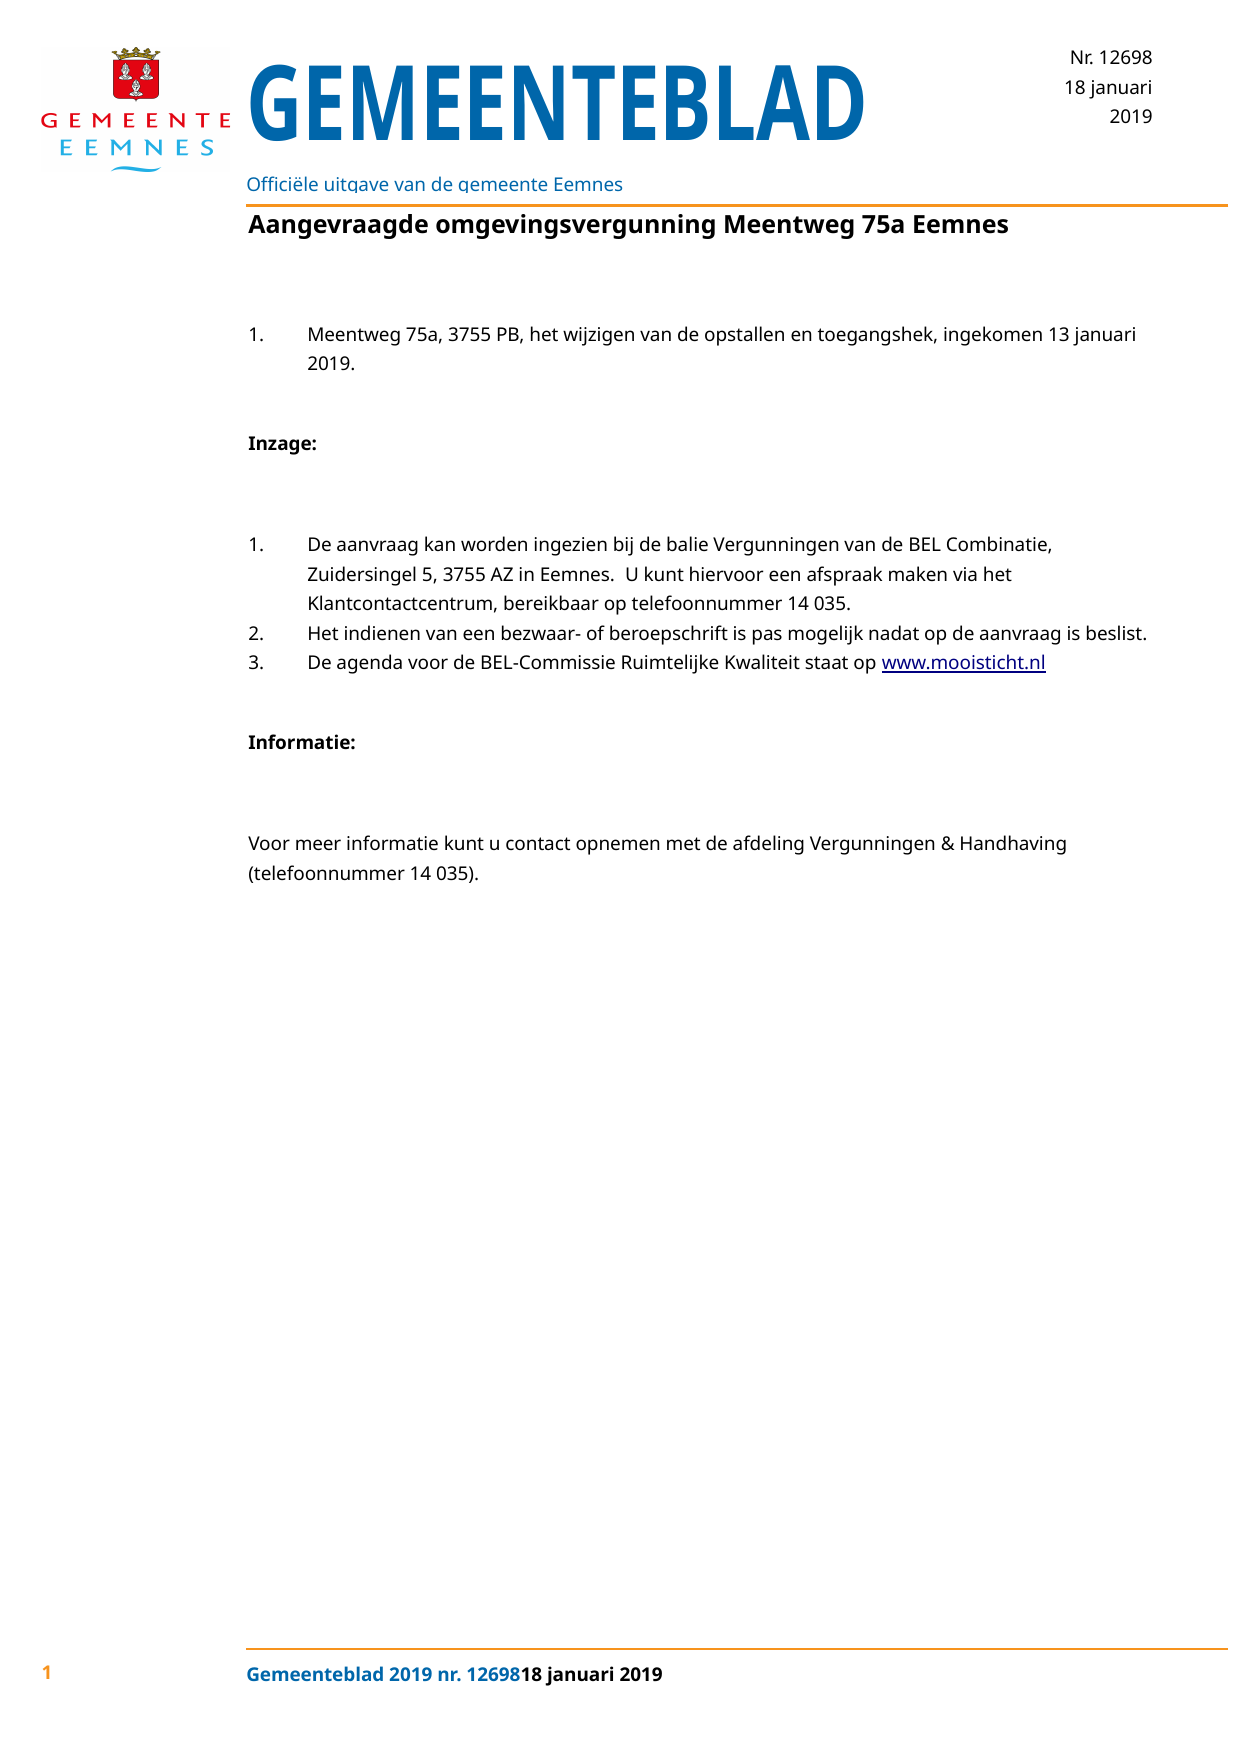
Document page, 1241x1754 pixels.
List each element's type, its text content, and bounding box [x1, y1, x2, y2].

text Inzage: [248, 430, 1152, 456]
text Voor meer informatie kunt u contact opnemen met de afdeling Vergunningen & Handhaving (telefoonnummer 14 035). [248, 830, 1152, 886]
picture [41, 47, 231, 172]
text Aangevraagde omgevingsvergunning Meentweg 75a Eemnes [248, 207, 1152, 241]
list Meentweg 75a, 3755 PB, het wijzigen van de opstallen en toegangshek, ingekomen 13 januari 2019. [248, 321, 1152, 376]
text Informatie: [248, 729, 1152, 755]
list De aanvraag kan worden ingezien bij de balie Vergunningen van de BEL Combinatie, Zuidersingel 5, 3755 AZ in Eemnes. U kunt hiervoor een afspraak maken via het Klantcontactcentrum, bereikbaar op telefoonnummer 14 035. [248, 531, 1152, 616]
list Het indienen van een bezwaar- of beroepschrift is pas mogelijk nadat op de aanvraag is beslist. [248, 620, 1152, 646]
list De agenda voor de BEL-Commissie Ruimtelijke Kwaliteit staat op www.mooisticht.nl [248, 649, 1152, 675]
